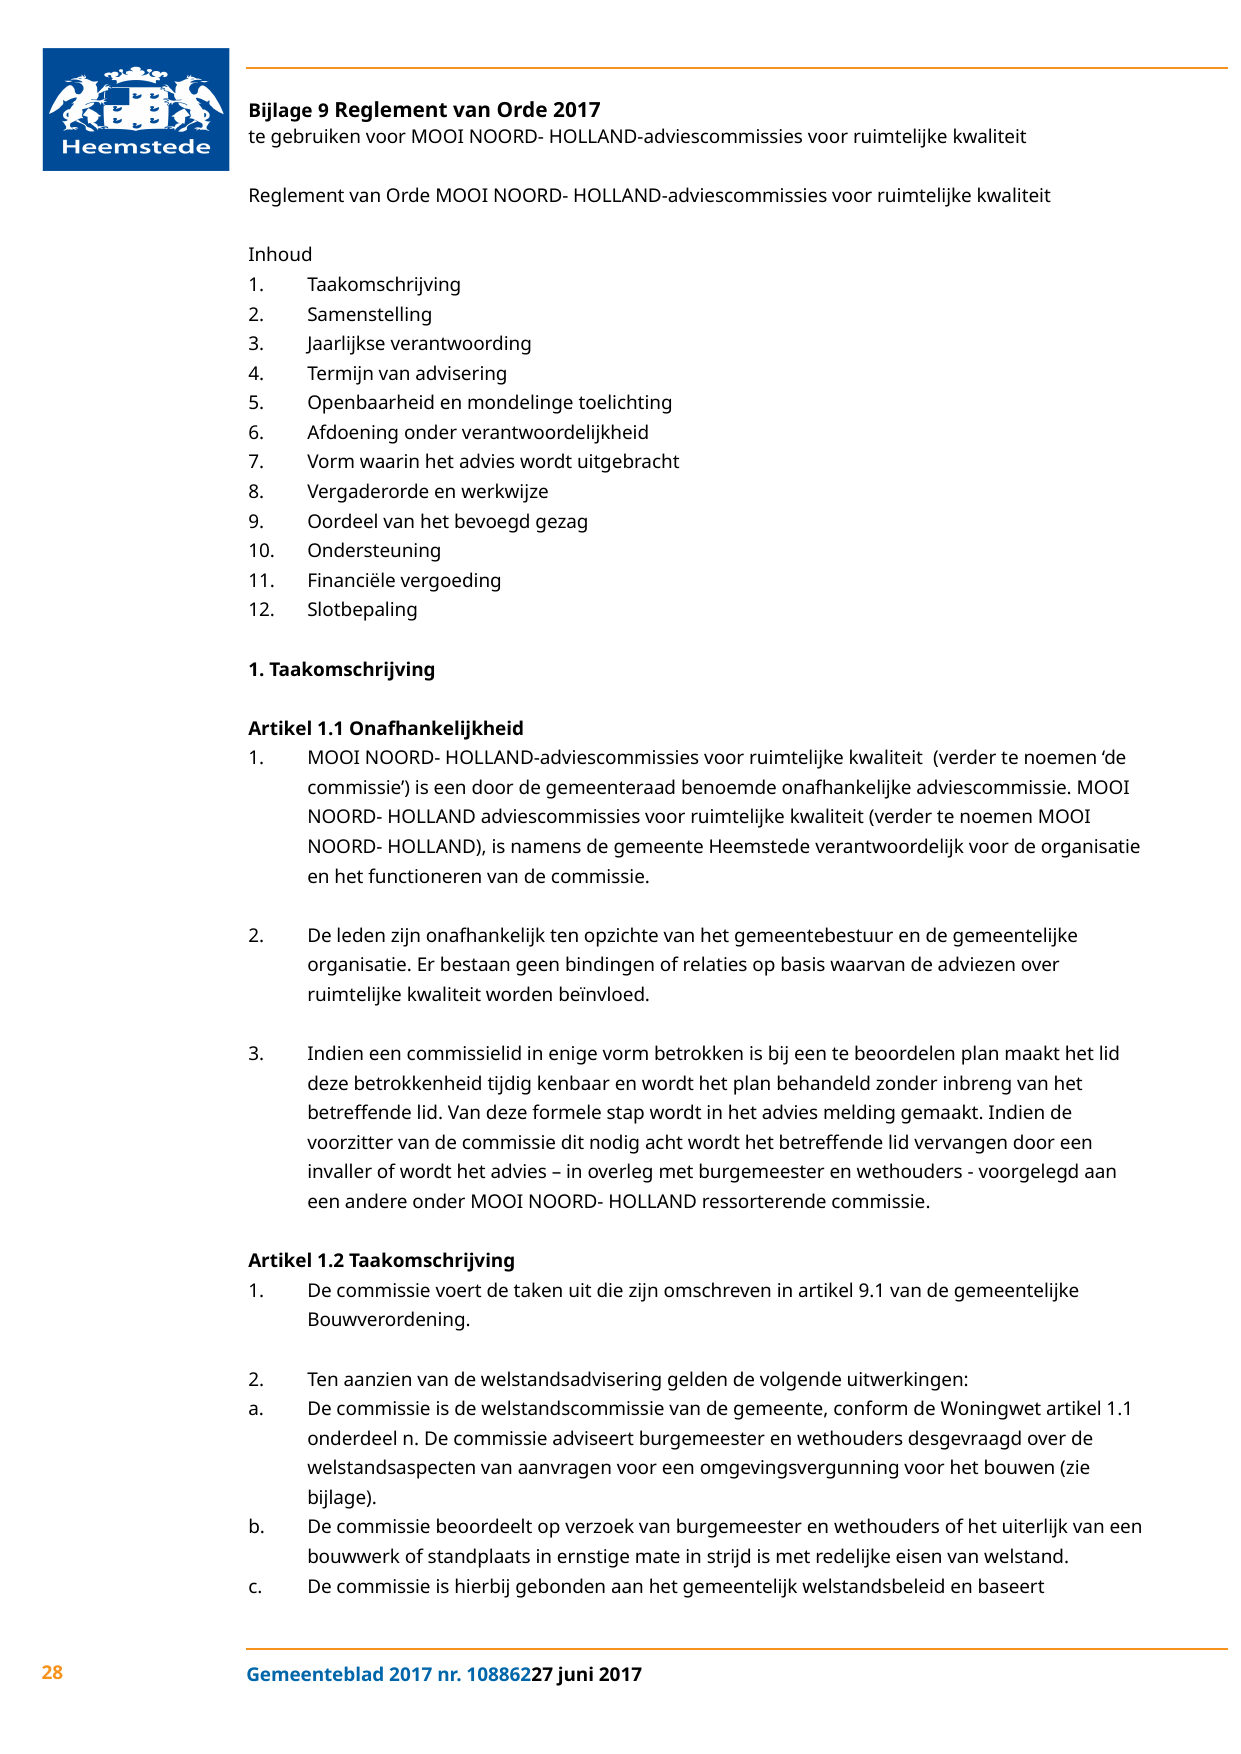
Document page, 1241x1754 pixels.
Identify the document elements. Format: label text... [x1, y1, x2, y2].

list Ondersteuning [248, 537, 1152, 563]
list Openbaarheid en mondelinge toelichting [248, 389, 1152, 415]
text Inhoud [248, 242, 1152, 267]
list Indien een commissielid in enige vorm betrokken is bij een te beoordelen plan maakt het lid deze betrokkenheid tijdig kenbaar en wordt het plan behandeld zonder inbreng van het betreffende lid. Van deze formele stap wordt in het advies melding gemaakt. Indien de voorzitter van de commissie dit nodig acht wordt het betreffende lid vervangen door een invaller of wordt het advies – in overleg met burgemeester en wethouders - voorgelegd aan een andere onder MOOI NOORD- HOLLAND ressorterende commissie. [248, 1040, 1152, 1214]
text Artikel 1.1 Onafhankelijkheid [248, 715, 1152, 741]
list Ten aanzien van de welstandsadvisering gelden de volgende uitwerkingen: [248, 1366, 1152, 1392]
list De commissie beoordeelt op verzoek van burgemeester en wethouders of het uiterlijk van een bouwwerk of standplaats in ernstige mate in strijd is met redelijke eisen van welstand. [248, 1514, 1152, 1569]
picture [41, 47, 231, 172]
text Bijlage 9 Reglement van Orde 2017 [248, 95, 1152, 123]
list Vorm waarin het advies wordt uitgebracht [248, 449, 1152, 474]
list Slotbepaling [248, 597, 1152, 622]
list De commissie is de welstandscommissie van de gemeente, conform de Woningwet artikel 1.1 onderdeel n. De commissie adviseert burgemeester en wethouders desgevraagd over de welstandsaspecten van aanvragen voor een omgevingsvergunning voor het bouwen (zie bijlage). [248, 1395, 1152, 1510]
text te gebruiken voor MOOI NOORD- HOLLAND-adviescommissies voor ruimtelijke kwaliteit [248, 123, 1152, 149]
list MOOI NOORD- HOLLAND-adviescommissies voor ruimtelijke kwaliteit (verder te noemen ‘de commissie’) is een door de gemeenteraad benoemde onafhankelijke adviescommissie. MOOI NOORD- HOLLAND adviescommissies voor ruimtelijke kwaliteit (verder te noemen MOOI NOORD- HOLLAND), is namens de gemeente Heemstede verantwoordelijk voor de organisatie en het functioneren van de commissie. [248, 744, 1152, 889]
list Samenstelling [248, 301, 1152, 327]
list De leden zijn onafhankelijk ten opzichte van het gemeentebestuur en de gemeentelijke organisatie. Er bestaan geen bindingen of relaties op basis waarvan de adviezen over ruimtelijke kwaliteit worden beïnvloed. [248, 922, 1152, 1007]
list Afdoening onder verantwoordelijkheid [248, 419, 1152, 445]
text Reglement van Orde MOOI NOORD- HOLLAND-adviescommissies voor ruimtelijke kwaliteit [248, 182, 1152, 208]
text 1. Taakomschrijving [248, 656, 1152, 682]
list Jaarlijkse verantwoording [248, 330, 1152, 356]
list De commissie voert de taken uit die zijn omschreven in artikel 9.1 van de gemeentelijke Bouwverordening. [248, 1277, 1152, 1332]
list Vergaderorde en werkwijze [248, 478, 1152, 504]
list De commissie is hierbij gebonden aan het gemeentelijk welstandsbeleid en baseert [248, 1573, 1152, 1599]
text Artikel 1.2 Taakomschrijving [248, 1247, 1152, 1273]
list Termijn van advisering [248, 360, 1152, 386]
list Financiële vergoeding [248, 567, 1152, 593]
list Taakomschrijving [248, 271, 1152, 297]
list Oordeel van het bevoegd gezag [248, 508, 1152, 534]
